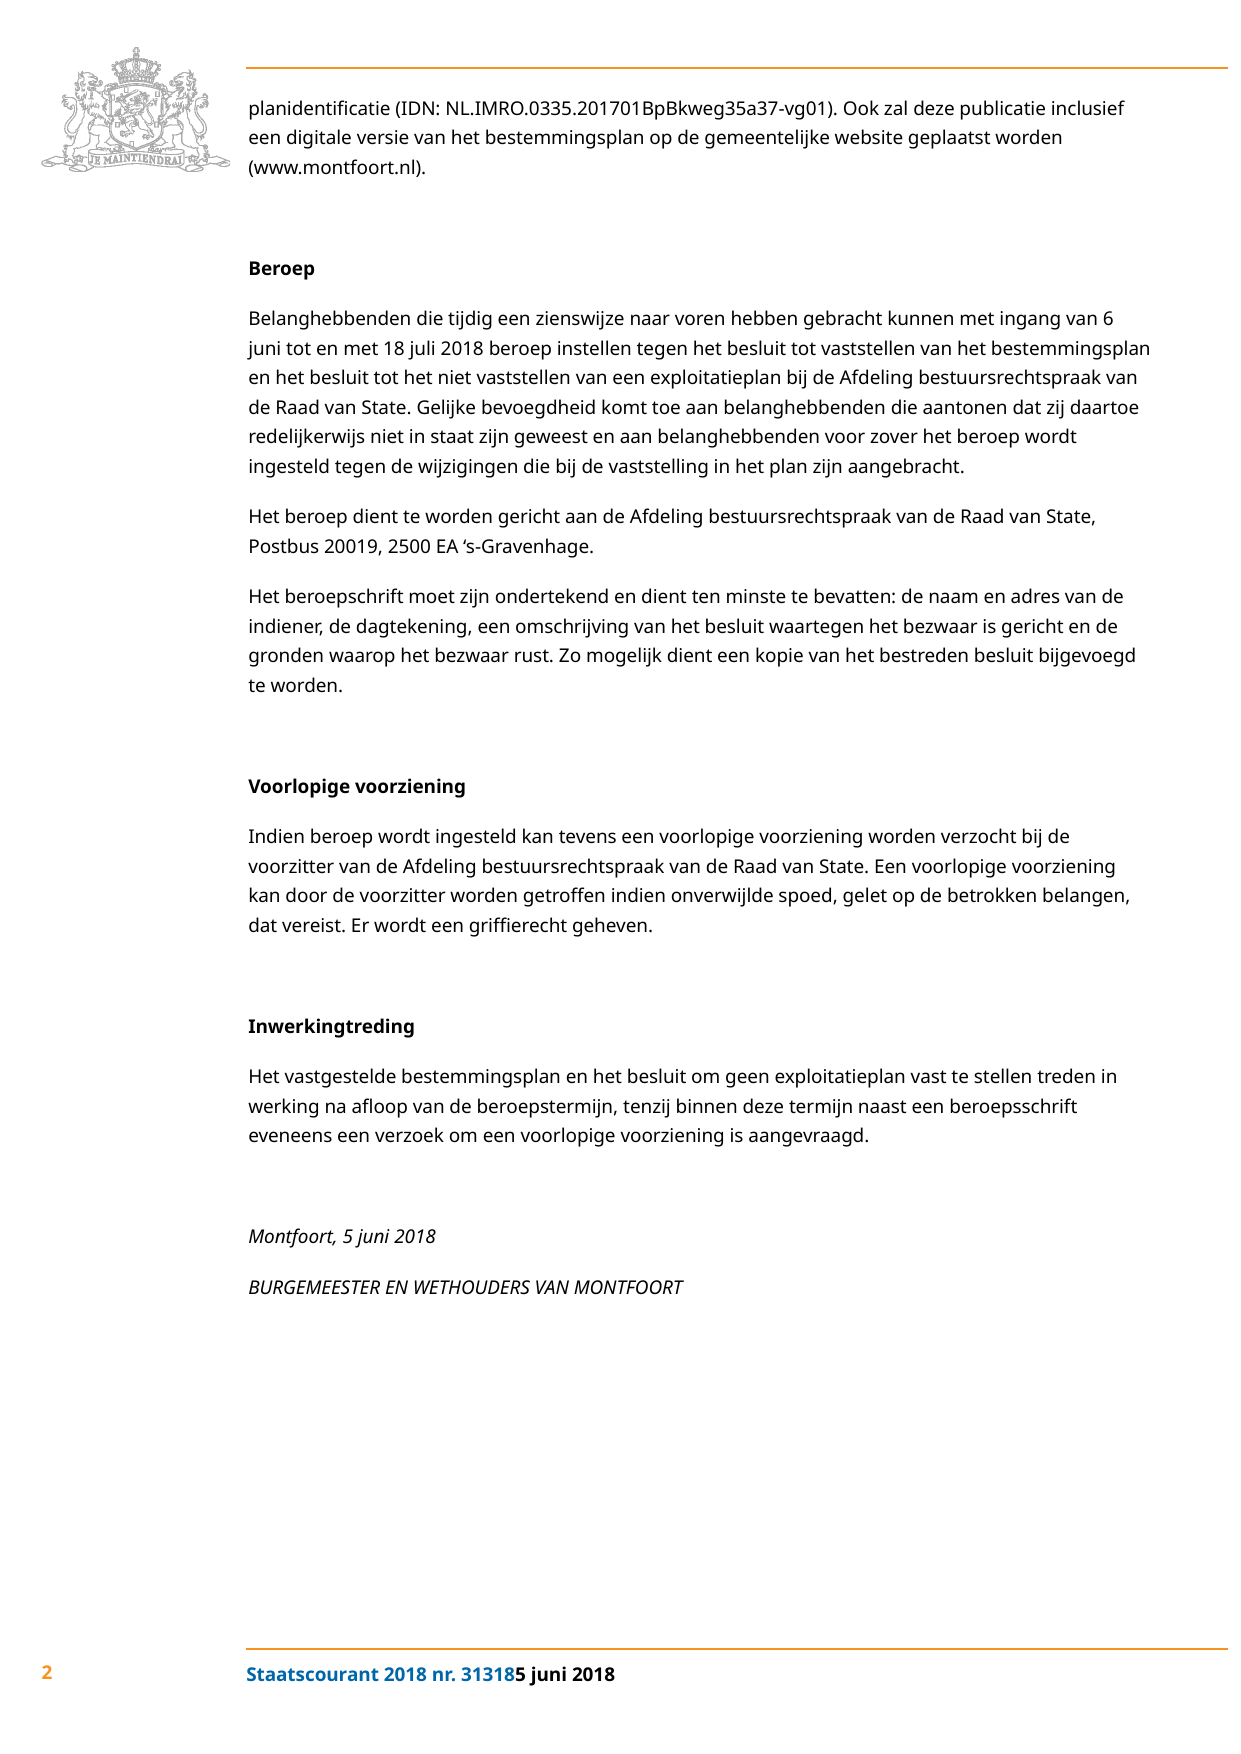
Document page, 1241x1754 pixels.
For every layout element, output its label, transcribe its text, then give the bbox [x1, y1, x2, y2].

text Montfoort, 5 juni 2018 [248, 1223, 1152, 1249]
text Het beroepschrift moet zijn ondertekend en dient ten minste te bevatten: de naam en adres van de indiener, de dagtekening, een omschrijving van het besluit waartegen het bezwaar is gericht en de gronden waarop het bezwaar rust. Zo mogelijk dient een kopie van het bestreden besluit bijgevoegd te worden. [248, 583, 1152, 698]
text Het vastgestelde bestemmingsplan en het besluit om geen exploitatieplan vast te stellen treden in werking na afloop van de beroepstermijn, tenzij binnen deze termijn naast een beroepsschrift eveneens een verzoek om een voorlopige voorziening is aangevraagd. [248, 1063, 1152, 1148]
text Belanghebbenden die tijdig een zienswijze naar voren hebben gebracht kunnen met ingang van 6 juni tot en met 18 juli 2018 beroep instellen tegen het besluit tot vaststellen van het bestemmingsplan en het besluit tot het niet vaststellen van een exploitatieplan bij de Afdeling bestuursrechtspraak van de Raad van State. Gelijke bevoegdheid komt toe aan belanghebbenden die aantonen dat zij daartoe redelijkerwijs niet in staat zijn geweest en aan belanghebbenden voor zover het beroep wordt ingesteld tegen de wijzigingen die bij de vaststelling in het plan zijn aangebracht. [248, 305, 1152, 479]
text Voorlopige voorziening [248, 773, 1152, 799]
text Beroep [248, 255, 1152, 281]
picture [41, 47, 231, 172]
text planidentificatie (IDN: NL.IMRO.0335.201701BpBkweg35a37-vg01). Ook zal deze publicatie inclusief een digitale versie van het bestemmingsplan op de gemeentelijke website geplaatst worden (www.montfoort.nl). [248, 95, 1152, 180]
text Het beroep dient te worden gericht aan de Afdeling bestuursrechtspraak van de Raad van State, Postbus 20019, 2500 EA ‘s-Gravenhage. [248, 503, 1152, 559]
text BURGEMEESTER EN WETHOUDERS VAN MONTFOORT [248, 1274, 1152, 1300]
text Inwerkingtreding [248, 1013, 1152, 1039]
text Indien beroep wordt ingesteld kan tevens een voorlopige voorziening worden verzocht bij de voorzitter van de Afdeling bestuursrechtspraak van de Raad van State. Een voorlopige voorziening kan door de voorzitter worden getroffen indien onverwijlde spoed, gelet op de betrokken belangen, dat vereist. Er wordt een griffierecht geheven. [248, 823, 1152, 938]
